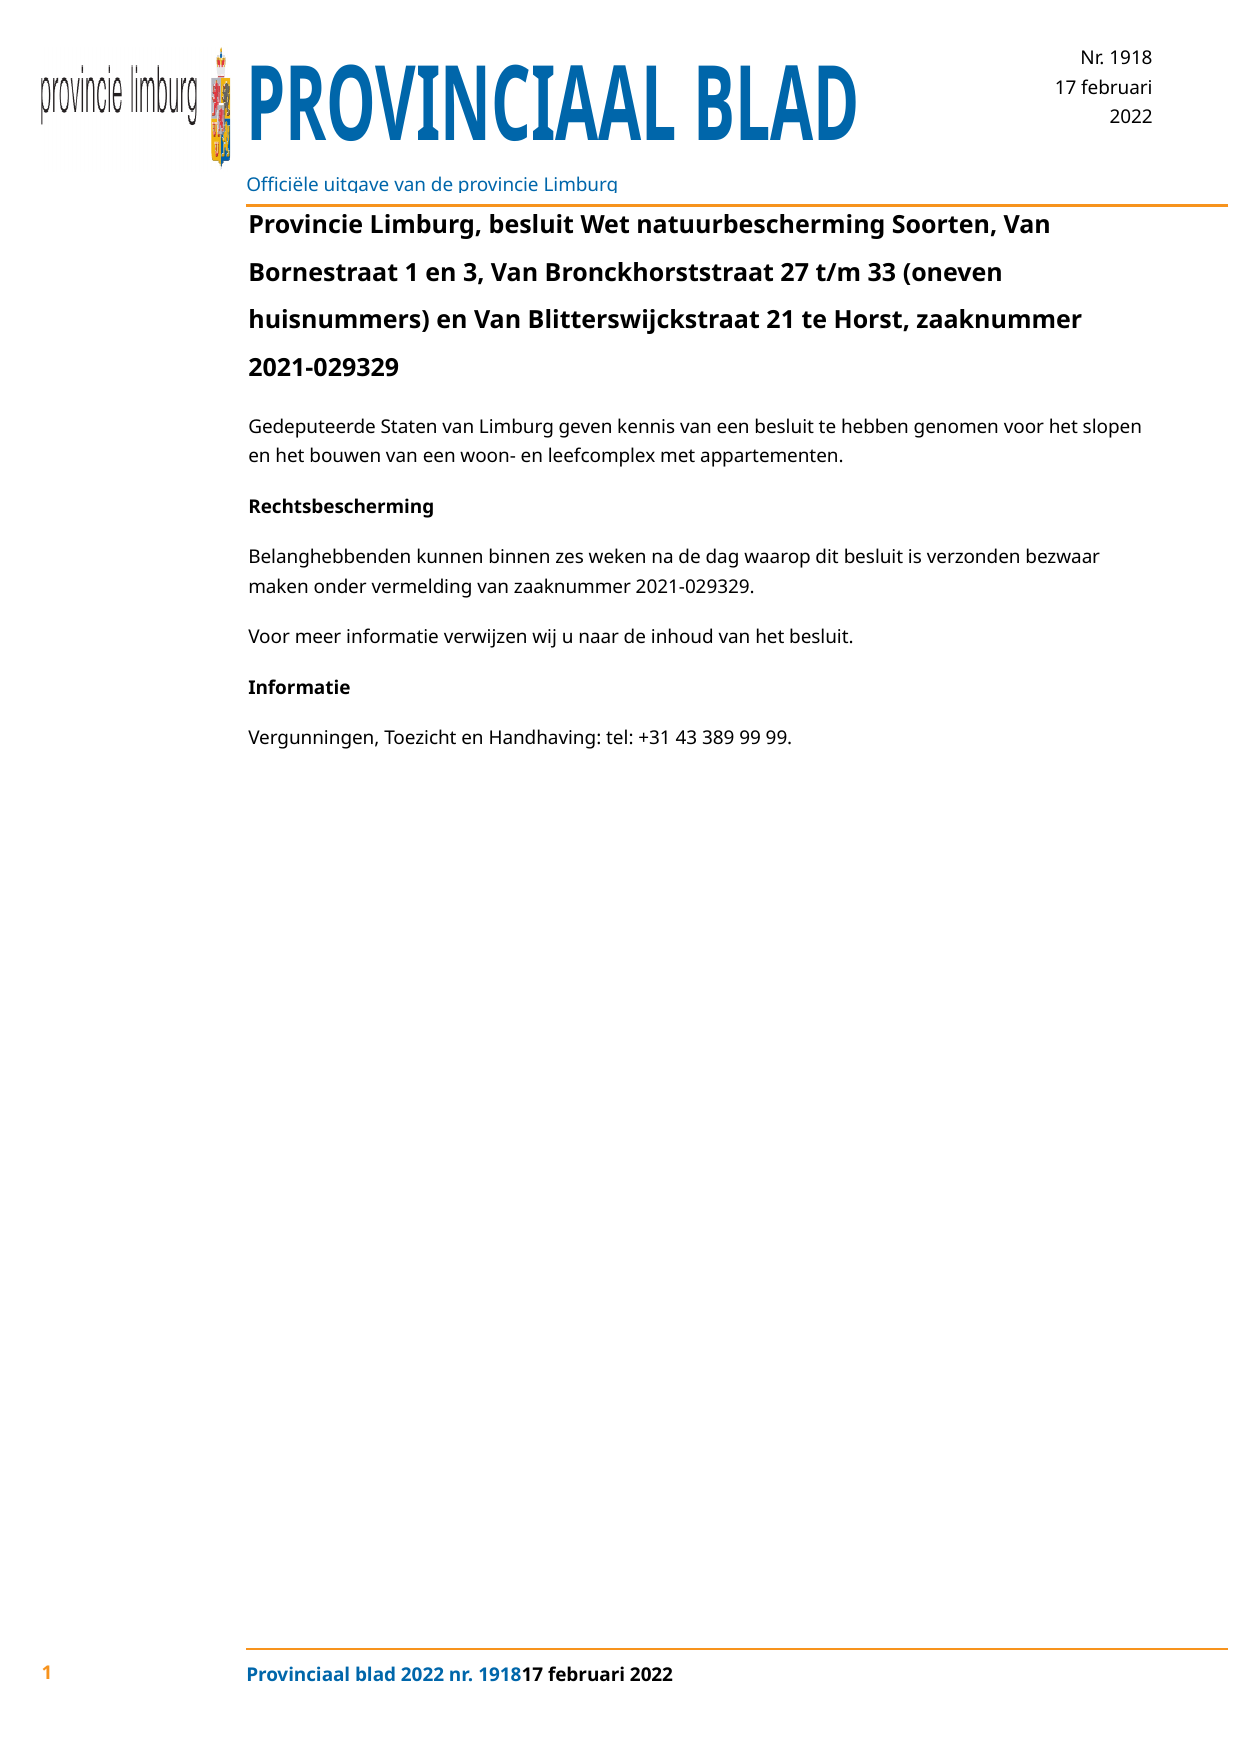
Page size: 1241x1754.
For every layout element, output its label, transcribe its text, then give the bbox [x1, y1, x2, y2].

text Provincie Limburg, besluit Wet natuurbescherming Soorten, Van Bornestraat 1 en 3, Van Bronckhorststraat 27 t/m 33 (oneven huisnummers) en Van Blitterswijckstraat 21 te Horst, zaaknummer 2021-029329 [248, 207, 1152, 384]
text Belanghebbenden kunnen binnen zes weken na de dag waarop dit besluit is verzonden bezwaar maken onder vermelding van zaaknummer 2021-029329. [248, 543, 1152, 599]
picture [41, 47, 231, 172]
text Rechtsbescherming [248, 493, 1152, 519]
text Gedeputeerde Staten van Limburg geven kennis van een besluit te hebben genomen voor het slopen en het bouwen van een woon- en leefcomplex met appartementen. [248, 413, 1152, 468]
text Voor meer informatie verwijzen wij u naar de inhoud van het besluit. [248, 623, 1152, 649]
text Vergunningen, Toezicht en Handhaving: tel: +31 43 389 99 99. [248, 724, 1152, 750]
text Informatie [248, 674, 1152, 700]
